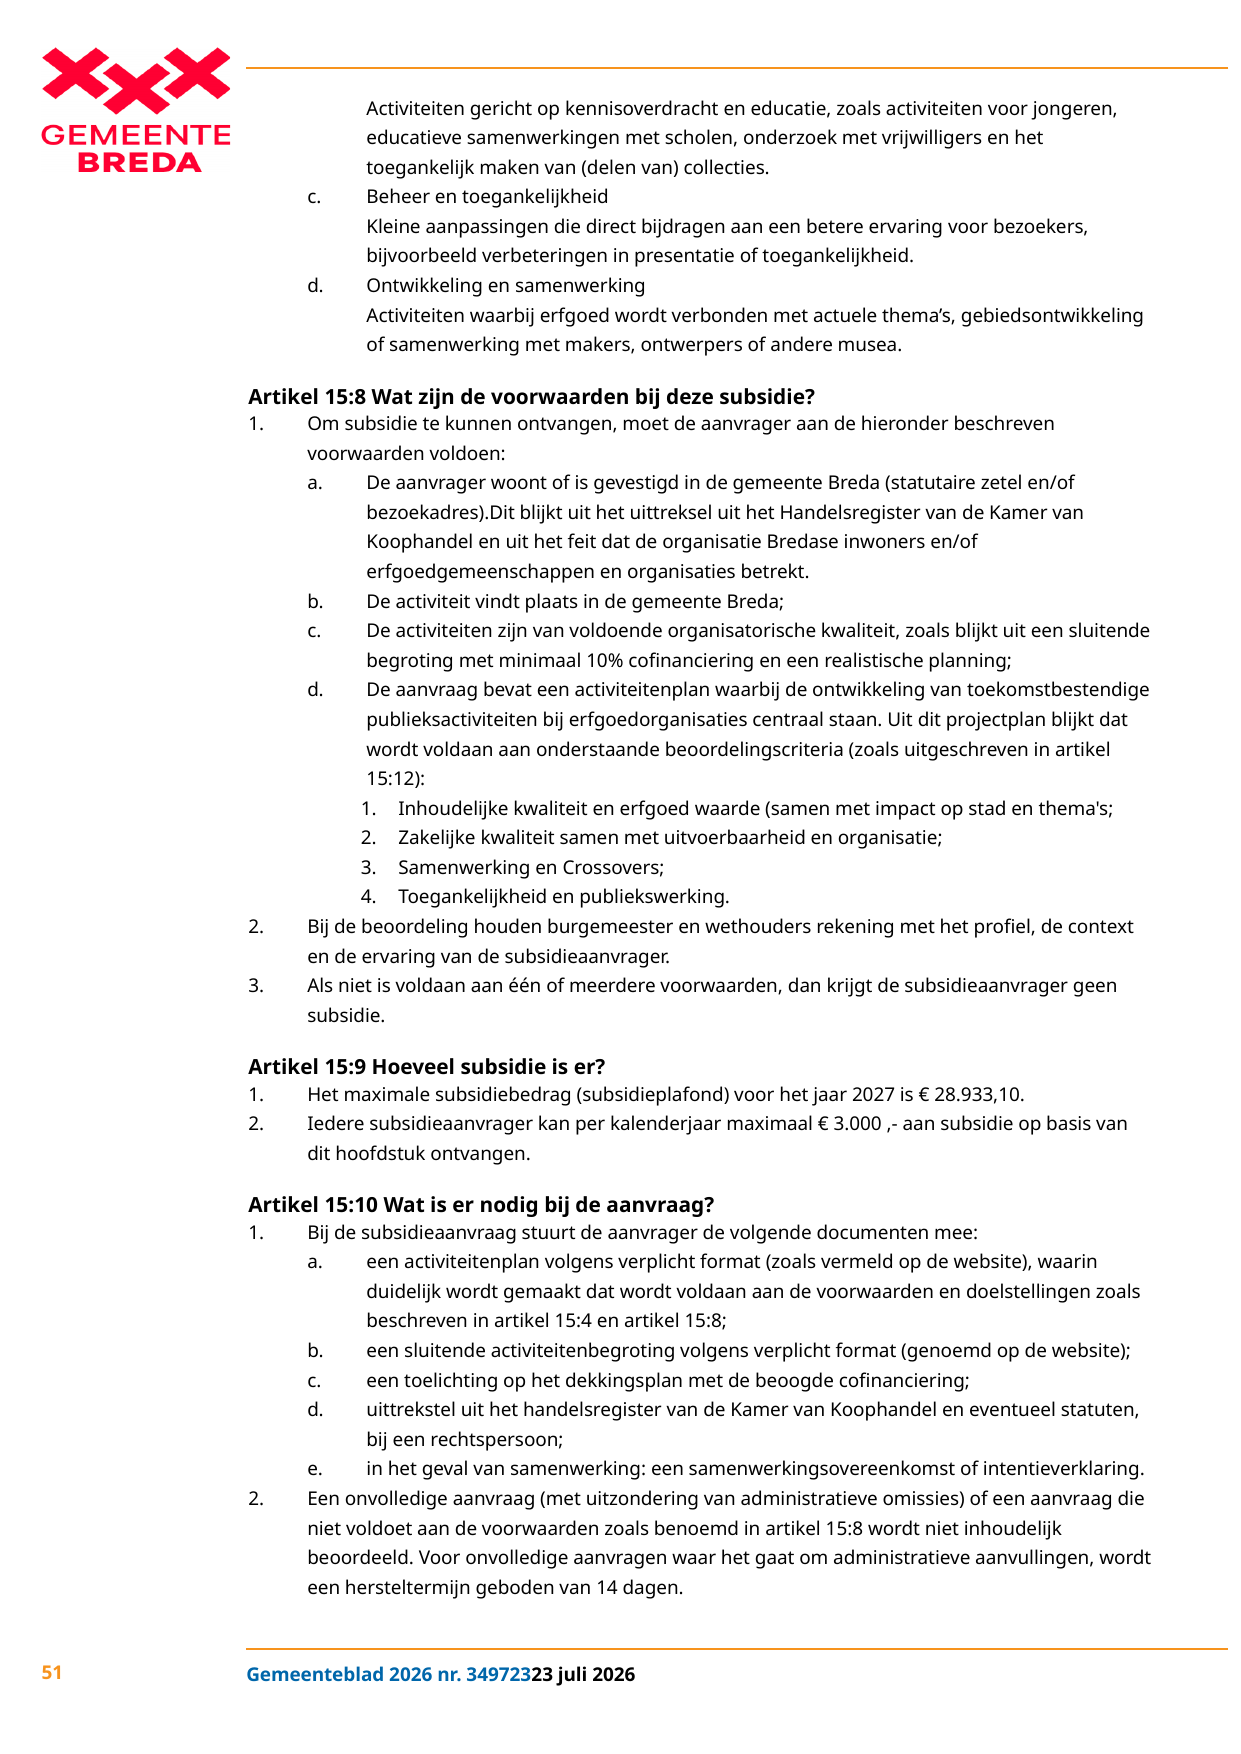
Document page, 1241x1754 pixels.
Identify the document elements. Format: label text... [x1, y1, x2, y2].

list Beheer en toegankelijkheid [307, 183, 1152, 209]
text Artikel 15:8 Wat zijn de voorwaarden bij deze subsidie? [248, 382, 1152, 410]
text Artikel 15:10 Wat is er nodig bij de aanvraag? [248, 1190, 1152, 1219]
picture [41, 47, 231, 172]
list Iedere subsidieaanvrager kan per kalenderjaar maximaal € 3.000 ,- aan subsidie op basis van dit hoofdstuk ontvangen. [248, 1110, 1152, 1166]
list Ontwikkeling en samenwerking [307, 272, 1152, 298]
list Bij de beoordeling houden burgemeester en wethouders rekening met het profiel, de context en de ervaring van de subsidieaanvrager. [248, 913, 1152, 968]
list Zakelijke kwaliteit samen met uitvoerbaarheid en organisatie; [361, 824, 1152, 850]
list Om subsidie te kunnen ontvangen, moet de aanvrager aan de hieronder beschreven voorwaarden voldoen: [248, 410, 1152, 466]
list Bij de subsidieaanvraag stuurt de aanvrager de volgende documenten mee: [248, 1219, 1152, 1244]
list De aanvraag bevat een activiteitenplan waarbij de ontwikkeling van toekomstbestendige publieksactiviteiten bij erfgoedorganisaties centraal staan. Uit dit projectplan blijkt dat wordt voldaan aan onderstaande beoordelingscriteria (zoals uitgeschreven in artikel 15:12): [307, 677, 1152, 791]
list uittrekstel uit het handelsregister van de Kamer van Koophandel en eventueel statuten, bij een rechtspersoon; [307, 1396, 1152, 1452]
list Toegankelijkheid en publiekswerking. [361, 884, 1152, 909]
list Het maximale subsidiebedrag (subsidieplafond) voor het jaar 2027 is € 28.933,10. [248, 1081, 1152, 1107]
list Kleine aanpassingen die direct bijdragen aan een betere ervaring voor bezoekers, bijvoorbeeld verbeteringen in presentatie of toegankelijkheid. [307, 213, 1152, 268]
list De activiteiten zijn van voldoende organisatorische kwaliteit, zoals blijkt uit een sluitende begroting met minimaal 10% cofinanciering en een realistische planning; [307, 617, 1152, 673]
list een activiteitenplan volgens verplicht format (zoals vermeld op de website), waarin duidelijk wordt gemaakt dat wordt voldaan aan de voorwaarden en doelstellingen zoals beschreven in artikel 15:4 en artikel 15:8; [307, 1248, 1152, 1333]
list Activiteiten waarbij erfgoed wordt verbonden met actuele thema’s, gebiedsontwikkeling of samenwerking met makers, ontwerpers of andere musea. [307, 302, 1152, 357]
list in het geval van samenwerking: een samenwerkingsovereenkomst of intentieverklaring. [307, 1456, 1152, 1481]
text Artikel 15:9 Hoeveel subsidie is er? [248, 1052, 1152, 1081]
list een sluitende activiteitenbegroting volgens verplicht format (genoemd op de website); [307, 1337, 1152, 1363]
list Inhoudelijke kwaliteit en erfgoed waarde (samen met impact op stad en thema's; [361, 795, 1152, 821]
list Activiteiten gericht op kennisoverdracht en educatie, zoals activiteiten voor jongeren, educatieve samenwerkingen met scholen, onderzoek met vrijwilligers en het toegankelijk maken van (delen van) collecties. [307, 95, 1152, 180]
list De activiteit vindt plaats in de gemeente Breda; [307, 588, 1152, 613]
list De aanvrager woont of is gevestigd in de gemeente Breda (statutaire zetel en/of bezoekadres).Dit blijkt uit het uittreksel uit het Handelsregister van de Kamer van Koophandel en uit het feit dat de organisatie Bredase inwoners en/of erfgoedgemeenschappen en organisaties betrekt. [307, 469, 1152, 584]
list Samenwerking en Crossovers; [361, 854, 1152, 880]
list Als niet is voldaan aan één of meerdere voorwaarden, dan krijgt de subsidieaanvrager geen subsidie. [248, 972, 1152, 1028]
list Een onvolledige aanvraag (met uitzondering van administratieve omissies) of een aanvraag die niet voldoet aan de voorwaarden zoals benoemd in artikel 15:8 wordt niet inhoudelijk beoordeeld. Voor onvolledige aanvragen waar het gaat om administratieve aanvullingen, wordt een hersteltermijn geboden van 14 dagen. [248, 1485, 1152, 1599]
list een toelichting op het dekkingsplan met de beoogde cofinanciering; [307, 1367, 1152, 1392]
